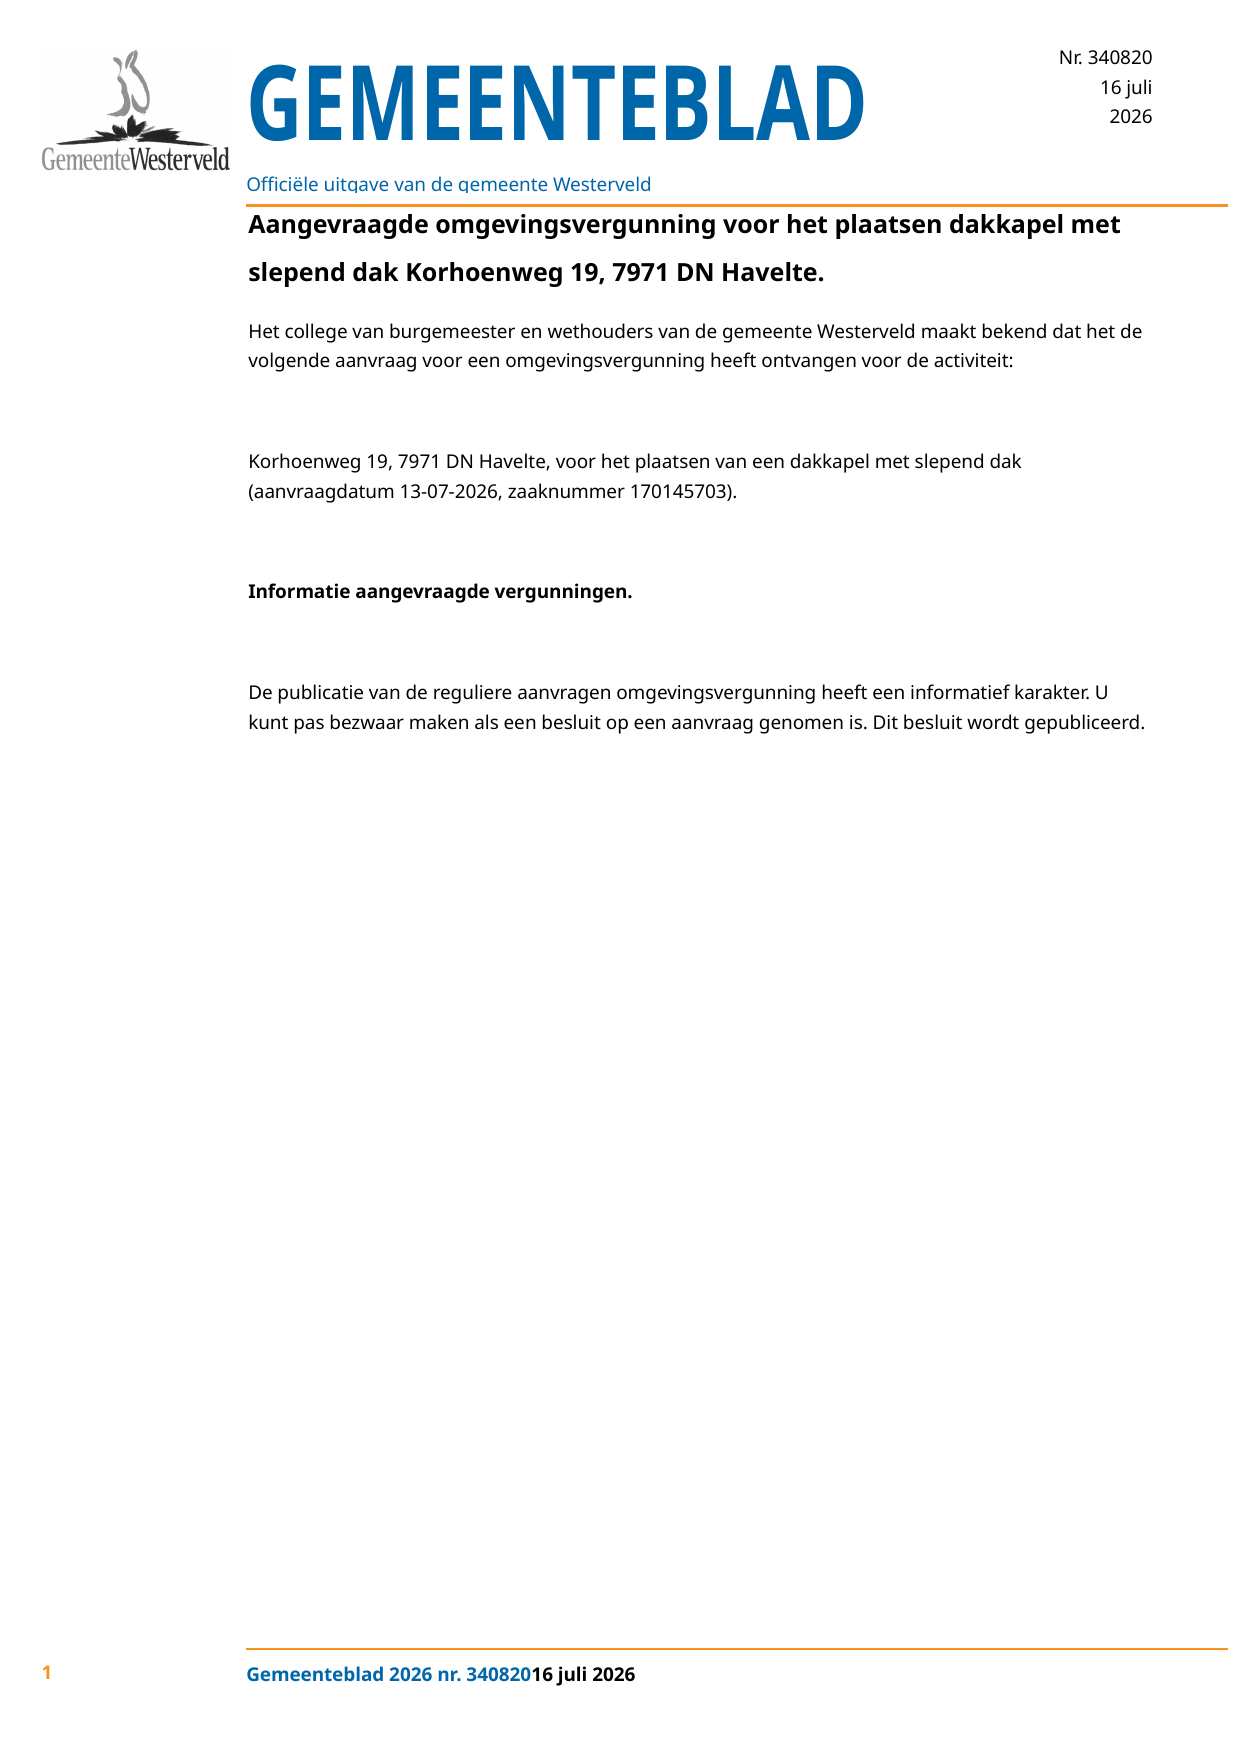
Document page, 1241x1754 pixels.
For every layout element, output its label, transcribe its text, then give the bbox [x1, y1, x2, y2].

text Het college van burgemeester en wethouders van de gemeente Westerveld maakt bekend dat het de volgende aanvraag voor een omgevingsvergunning heeft ontvangen voor de activiteit: [248, 318, 1152, 373]
text Informatie aangevraagde vergunningen. [248, 579, 1152, 604]
picture [41, 47, 231, 172]
text Aangevraagde omgevingsvergunning voor het plaatsen dakkapel met slepend dak Korhoenweg 19, 7971 DN Havelte. [248, 207, 1152, 288]
text De publicatie van de reguliere aanvragen omgevingsvergunning heeft een informatief karakter. U kunt pas bezwaar maken als een besluit op een aanvraag genomen is. Dit besluit wordt gepubliceerd. [248, 679, 1152, 735]
text Korhoenweg 19, 7971 DN Havelte, voor het plaatsen van een dakkapel met slepend dak (aanvraagdatum 13-07-2026, zaaknummer 170145703). [248, 448, 1152, 504]
